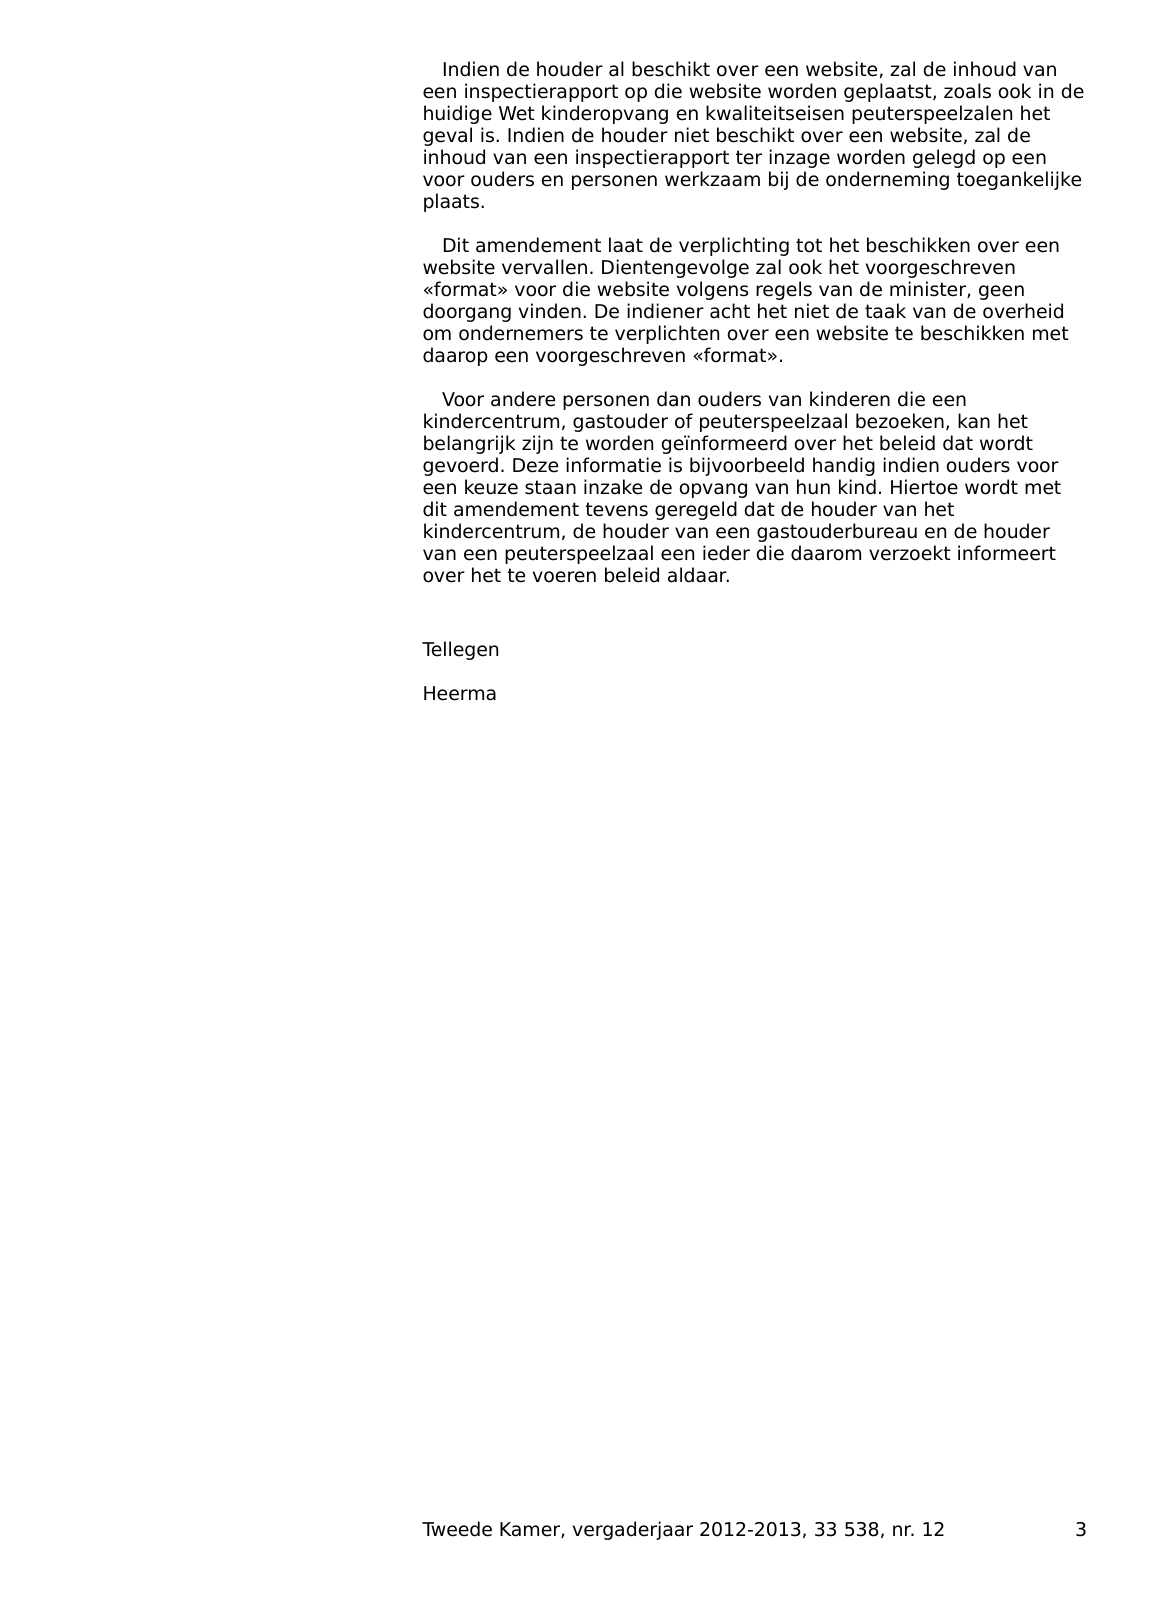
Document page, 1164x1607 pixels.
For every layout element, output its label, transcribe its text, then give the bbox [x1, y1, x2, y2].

text Voor andere personen dan ouders van kinderen die een kindercentrum, gastouder of peuterspeelzaal bezoeken, kan het belangrijk zijn te worden geïnformeerd over het beleid dat wordt gevoerd. Deze informatie is bijvoorbeeld handig indien ouders voor een keuze staan inzake de opvang van hun kind. Hiertoe wordt met dit amendement tevens geregeld dat de houder van het kindercentrum, de houder van een gastouderbureau en de houder van een peuterspeelzaal een ieder die daarom verzoekt informeert over het te voeren beleid aldaar. [422, 389, 1087, 587]
text Indien de houder al beschikt over een website, zal de inhoud van een inspectierapport op die website worden geplaatst, zoals ook in de huidige Wet kinderopvang en kwaliteitseisen peuterspeelzalen het geval is. Indien de houder niet beschikt over een website, zal de inhoud van een inspectierapport ter inzage worden gelegd op een voor ouders en personen werkzaam bij de onderneming toegankelijke plaats. [422, 59, 1087, 213]
text Dit amendement laat de verplichting tot het beschikken over een website vervallen. Dientengevolge zal ook het voorgeschreven «format» voor die website volgens regels van de minister, geen doorgang vinden. De indiener acht het niet de taak van de overheid om ondernemers te verplichten over een website te beschikken met daarop een voorgeschreven «format». [422, 235, 1087, 367]
text Tellegen Heerma [422, 617, 1087, 705]
